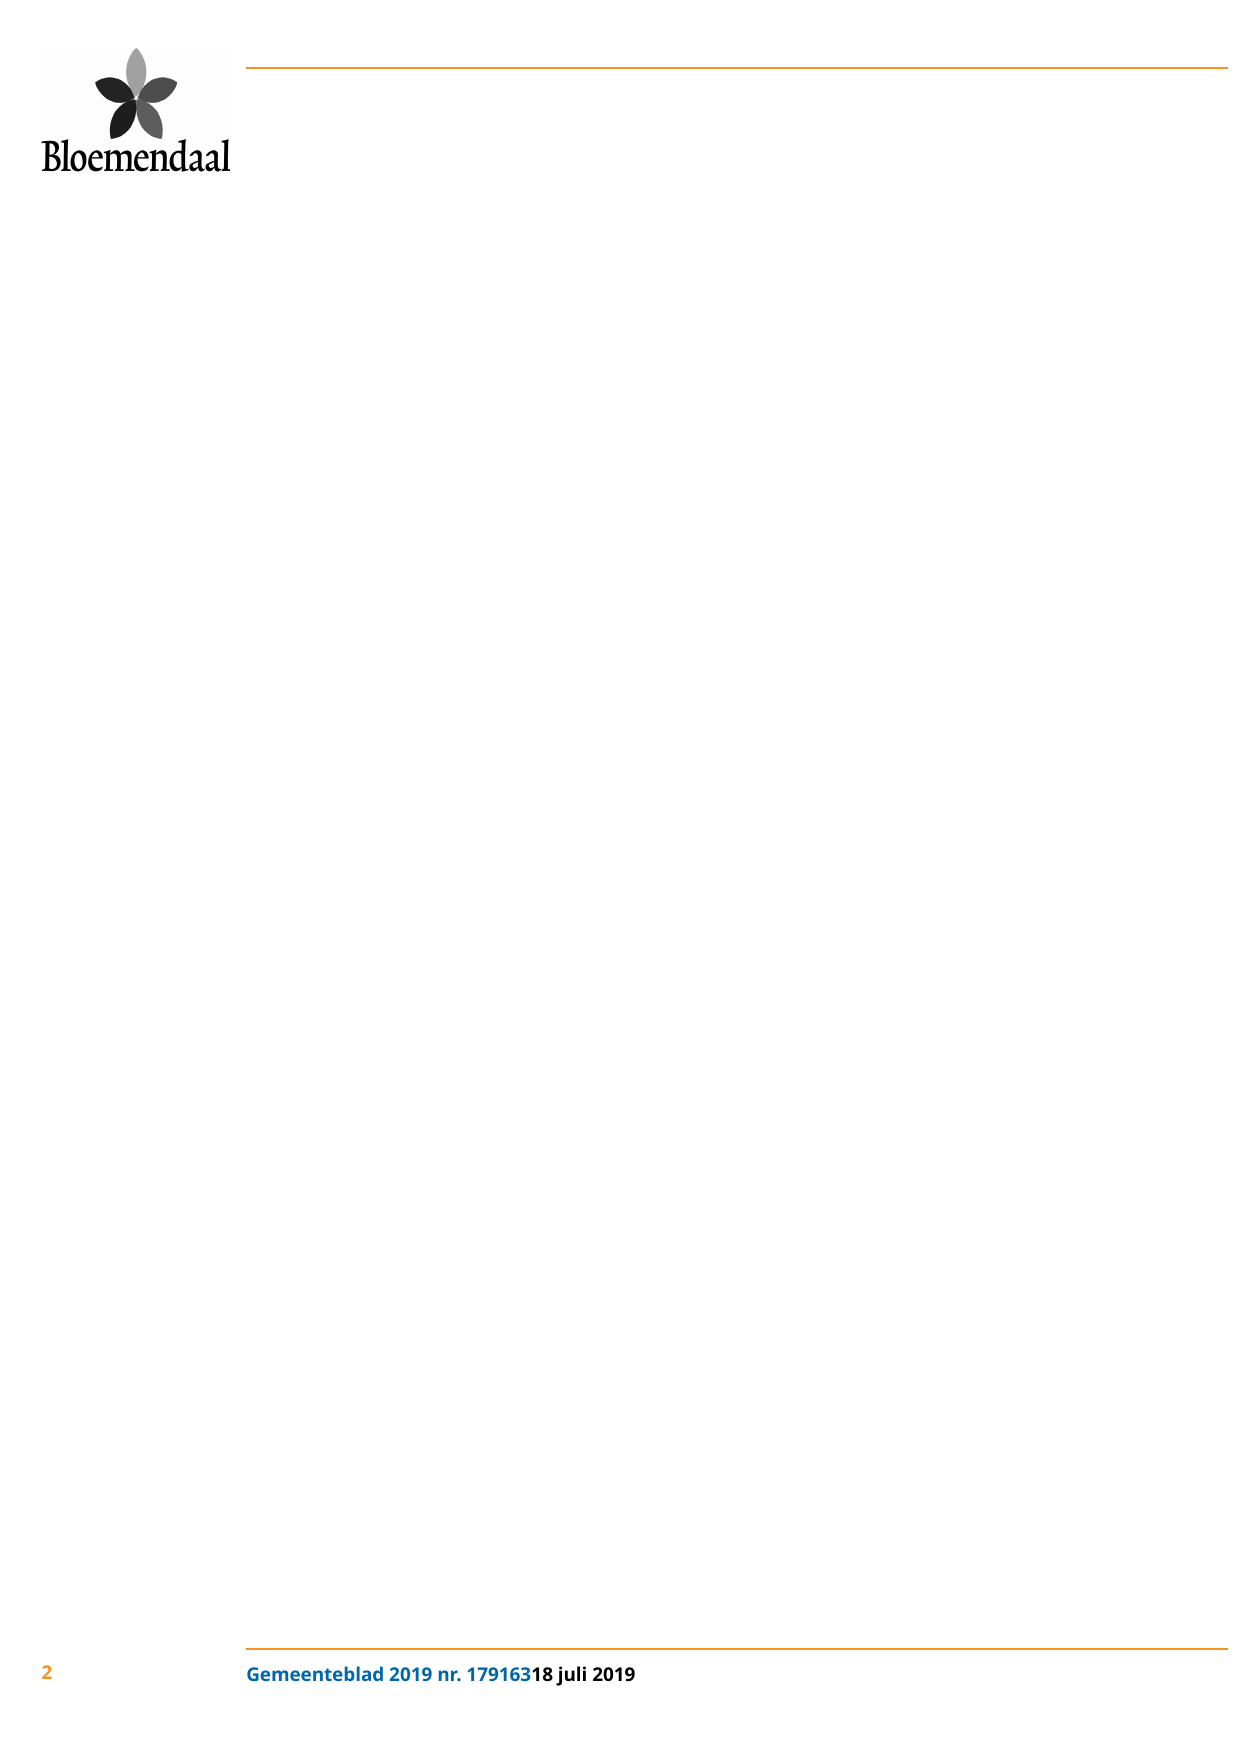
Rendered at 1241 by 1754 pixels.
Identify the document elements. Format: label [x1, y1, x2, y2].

picture [41, 47, 231, 172]
